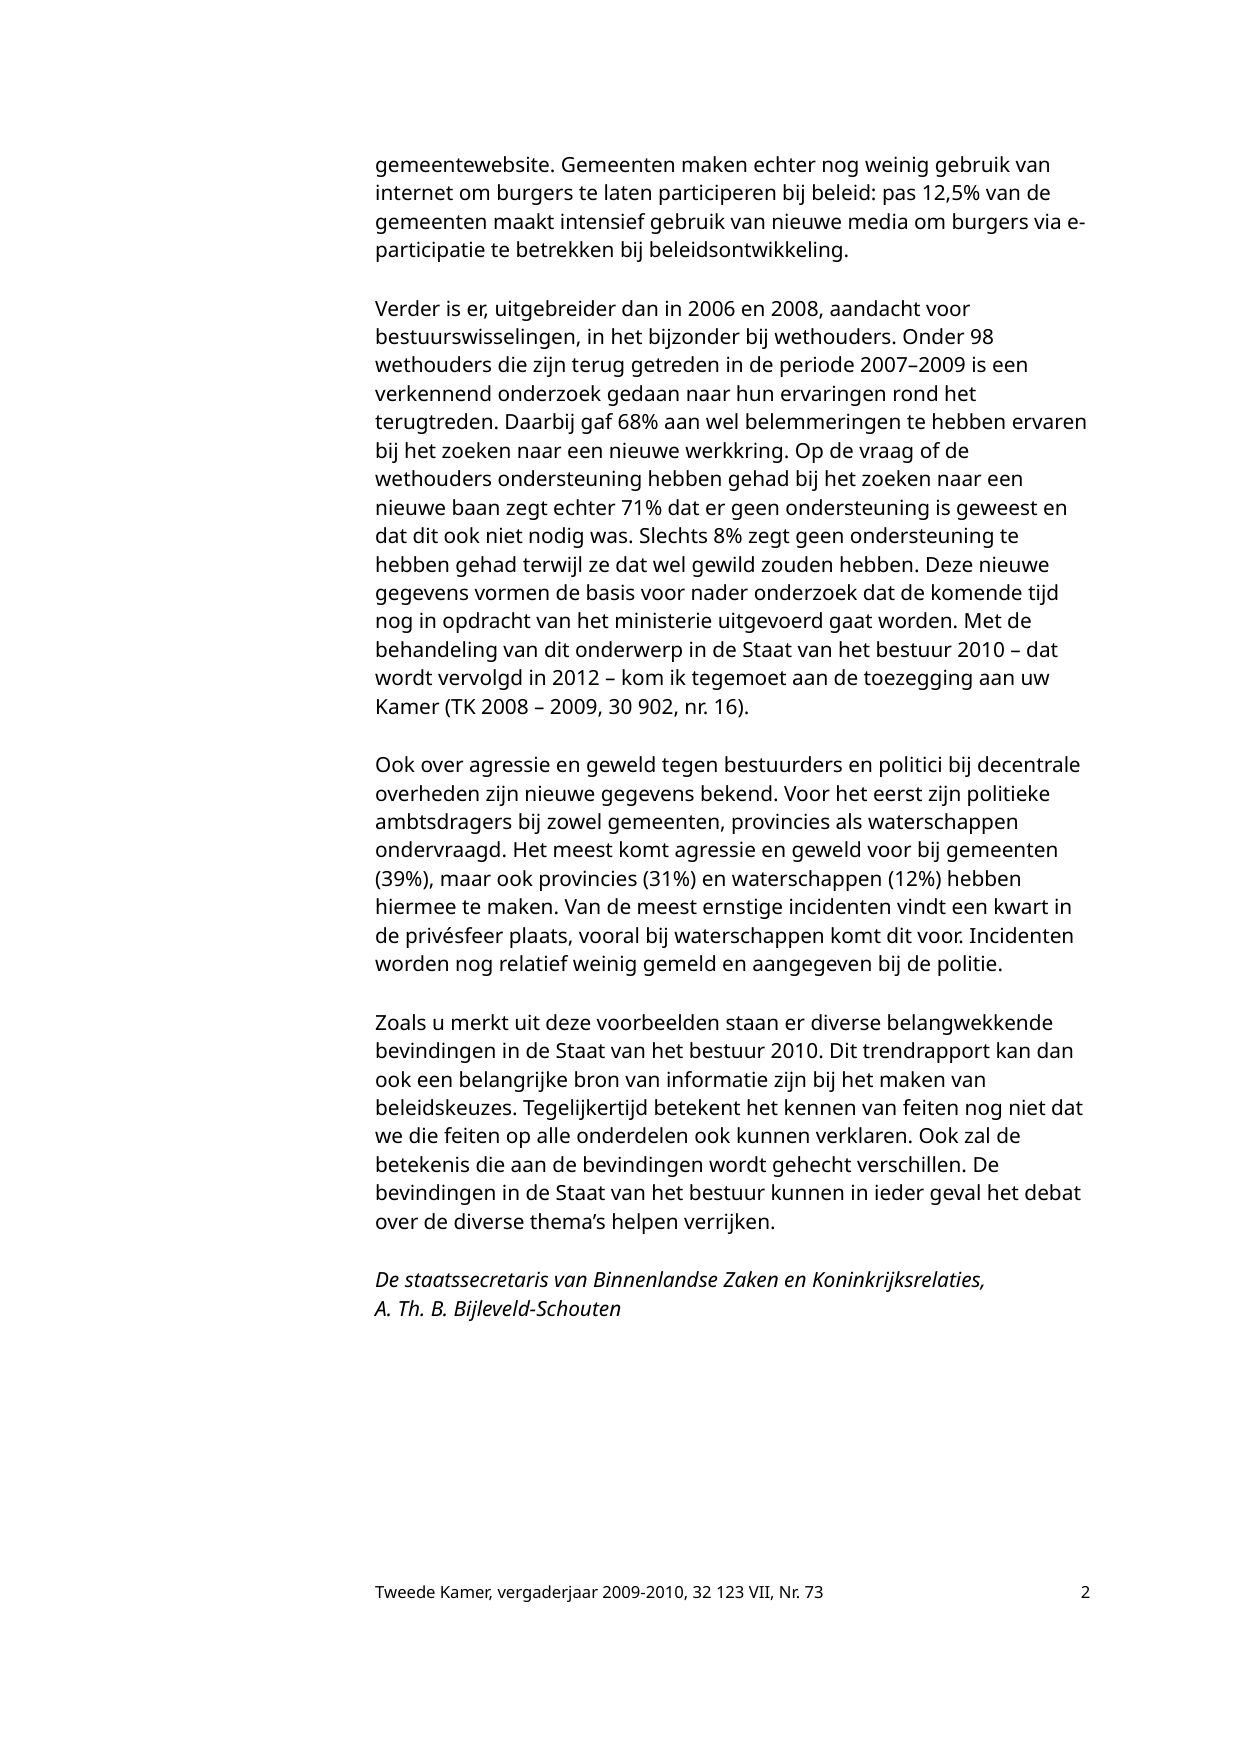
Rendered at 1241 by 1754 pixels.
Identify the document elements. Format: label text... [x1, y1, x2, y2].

text Ook over agressie en geweld tegen bestuurders en politici bij decentrale overheden zijn nieuwe gegevens bekend. Voor het eerst zijn politieke ambtsdragers bij zowel gemeenten, provincies als waterschappen ondervraagd. Het meest komt agressie en geweld voor bij gemeenten (39%), maar ook provincies (31%) en waterschappen (12%) hebben hiermee te maken. Van de meest ernstige incidenten vindt een kwart in de privésfeer plaats, vooral bij waterschappen komt dit voor. Incidenten worden nog relatief weinig gemeld en aangegeven bij de politie. [375, 750, 1090, 978]
text gemeentewebsite. Gemeenten maken echter nog weinig gebruik van internet om burgers te laten participeren bij beleid: pas 12,5% van de gemeenten maakt intensief gebruik van nieuwe media om burgers via e-participatie te betrekken bij beleidsontwikkeling. [375, 150, 1090, 264]
text A. Th. B. Bijleveld-Schouten [375, 1294, 1090, 1322]
text Verder is er, uitgebreider dan in 2006 en 2008, aandacht voor bestuurswisselingen, in het bijzonder bij wethouders. Onder 98 wethouders die zijn terug getreden in de periode 2007–2009 is een verkennend onderzoek gedaan naar hun ervaringen rond het terugtreden. Daarbij gaf 68% aan wel belemmeringen te hebben ervaren bij het zoeken naar een nieuwe werkkring. Op de vraag of de wethouders ondersteuning hebben gehad bij het zoeken naar een nieuwe baan zegt echter 71% dat er geen ondersteuning is geweest en dat dit ook niet nodig was. Slechts 8% zegt geen ondersteuning te hebben gehad terwijl ze dat wel gewild zouden hebben. Deze nieuwe gegevens vormen de basis voor nader onderzoek dat de komende tijd nog in opdracht van het ministerie uitgevoerd gaat worden. Met de behandeling van dit onderwerp in de Staat van het bestuur 2010 – dat wordt vervolgd in 2012 – kom ik tegemoet aan de toezegging aan uw Kamer (TK 2008 – 2009, 30 902, nr. 16). [375, 294, 1090, 720]
text Zoals u merkt uit deze voorbeelden staan er diverse belangwekkende bevindingen in de Staat van het bestuur 2010. Dit trendrapport kan dan ook een belangrijke bron van informatie zijn bij het maken van beleidskeuzes. Tegelijkertijd betekent het kennen van feiten nog niet dat we die feiten op alle onderdelen ook kunnen verklaren. Ook zal de betekenis die aan de bevindingen wordt gehecht verschillen. De bevindingen in de Staat van het bestuur kunnen in ieder geval het debat over de diverse thema’s helpen verrijken. [375, 1008, 1090, 1235]
text De staatssecretaris van Binnenlandse Zaken en Koninkrijksrelaties, [375, 1265, 1090, 1294]
